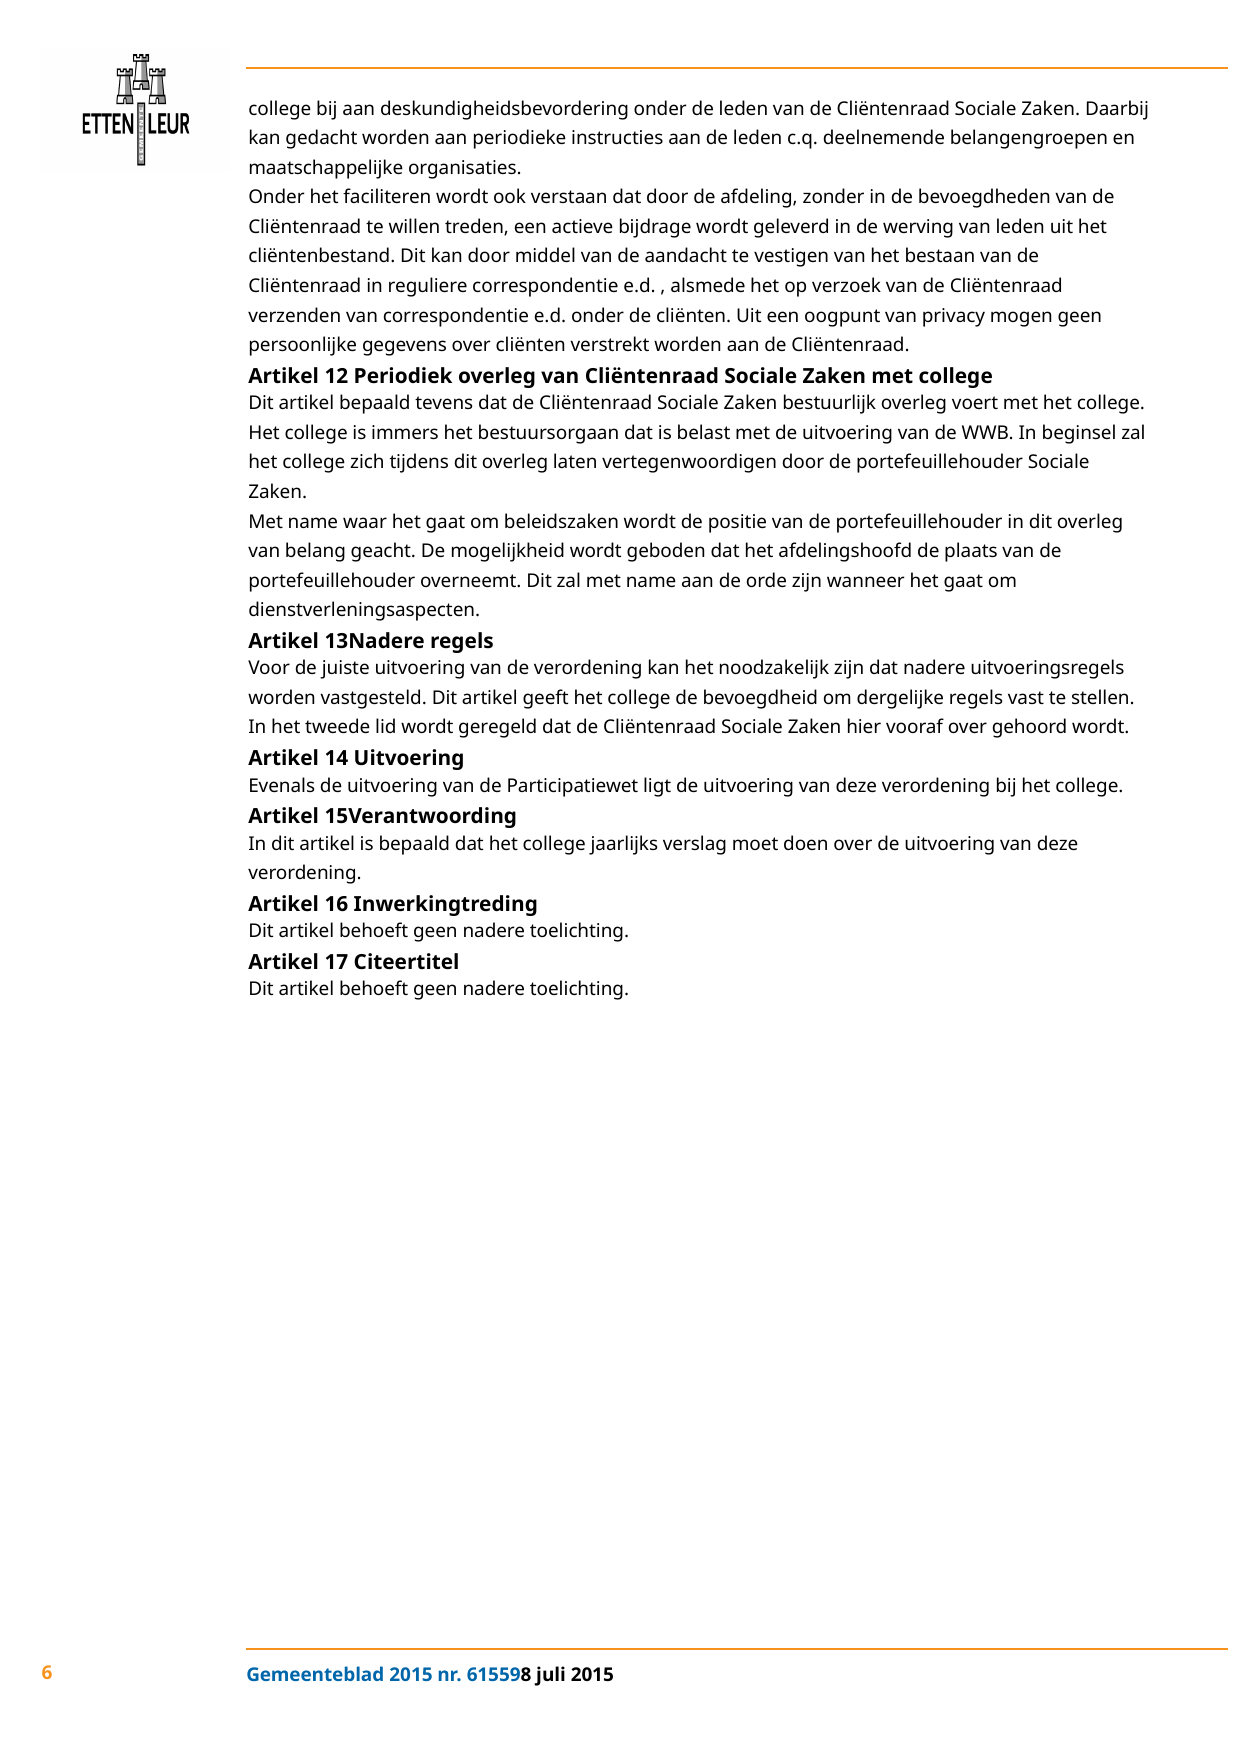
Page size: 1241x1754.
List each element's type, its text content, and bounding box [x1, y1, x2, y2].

picture [41, 47, 231, 172]
text Artikel 17 Citeertitel [248, 947, 1152, 975]
text Dit artikel behoeft geen nadere toelichting. [248, 917, 1152, 943]
text Artikel 16 Inwerkingtreding [248, 889, 1152, 917]
text Artikel 13Nadere regels [248, 626, 1152, 654]
text Artikel 15Verantwoording [248, 801, 1152, 830]
text Met name waar het gaat om beleidszaken wordt de positie van de portefeuillehouder in dit overleg van belang geacht. De mogelijkheid wordt geboden dat het afdelingshoofd de plaats van de portefeuillehouder overneemt. Dit zal met name aan de orde zijn wanneer het gaat om dienstverleningsaspecten. [248, 508, 1152, 622]
text In het tweede lid wordt geregeld dat de Cliëntenraad Sociale Zaken hier vooraf over gehoord wordt. [248, 714, 1152, 739]
text Dit artikel behoeft geen nadere toelichting. [248, 975, 1152, 1001]
text Onder het faciliteren wordt ook verstaan dat door de afdeling, zonder in de bevoegdheden van de Cliëntenraad te willen treden, een actieve bijdrage wordt geleverd in de werving van leden uit het cliëntenbestand. Dit kan door middel van de aandacht te vestigen van het bestaan van de Cliëntenraad in reguliere correspondentie e.d. , alsmede het op verzoek van de Cliëntenraad verzenden van correspondentie e.d. onder de cliënten. Uit een oogpunt van privacy mogen geen persoonlijke gegevens over cliënten verstrekt worden aan de Cliëntenraad. [248, 183, 1152, 357]
text In dit artikel is bepaald dat het college jaarlijks verslag moet doen over de uitvoering van deze verordening. [248, 830, 1152, 885]
text Evenals de uitvoering van de Participatiewet ligt de uitvoering van deze verordening bij het college. [248, 772, 1152, 797]
text college bij aan deskundigheidsbevordering onder de leden van de Cliëntenraad Sociale Zaken. Daarbij kan gedacht worden aan periodieke instructies aan de leden c.q. deelnemende belangengroepen en maatschappelijke organisaties. [248, 95, 1152, 180]
text Artikel 14 Uitvoering [248, 743, 1152, 772]
text Artikel 12 Periodiek overleg van Cliëntenraad Sociale Zaken met college [248, 361, 1152, 389]
text Dit artikel bepaald tevens dat de Cliëntenraad Sociale Zaken bestuurlijk overleg voert met het college. Het college is immers het bestuursorgaan dat is belast met de uitvoering van de WWB. In beginsel zal het college zich tijdens dit overleg laten vertegenwoordigen door de portefeuillehouder Sociale Zaken. [248, 389, 1152, 504]
text Voor de juiste uitvoering van de verordening kan het noodzakelijk zijn dat nadere uitvoeringsregels worden vastgesteld. Dit artikel geeft het college de bevoegdheid om dergelijke regels vast te stellen. [248, 654, 1152, 710]
